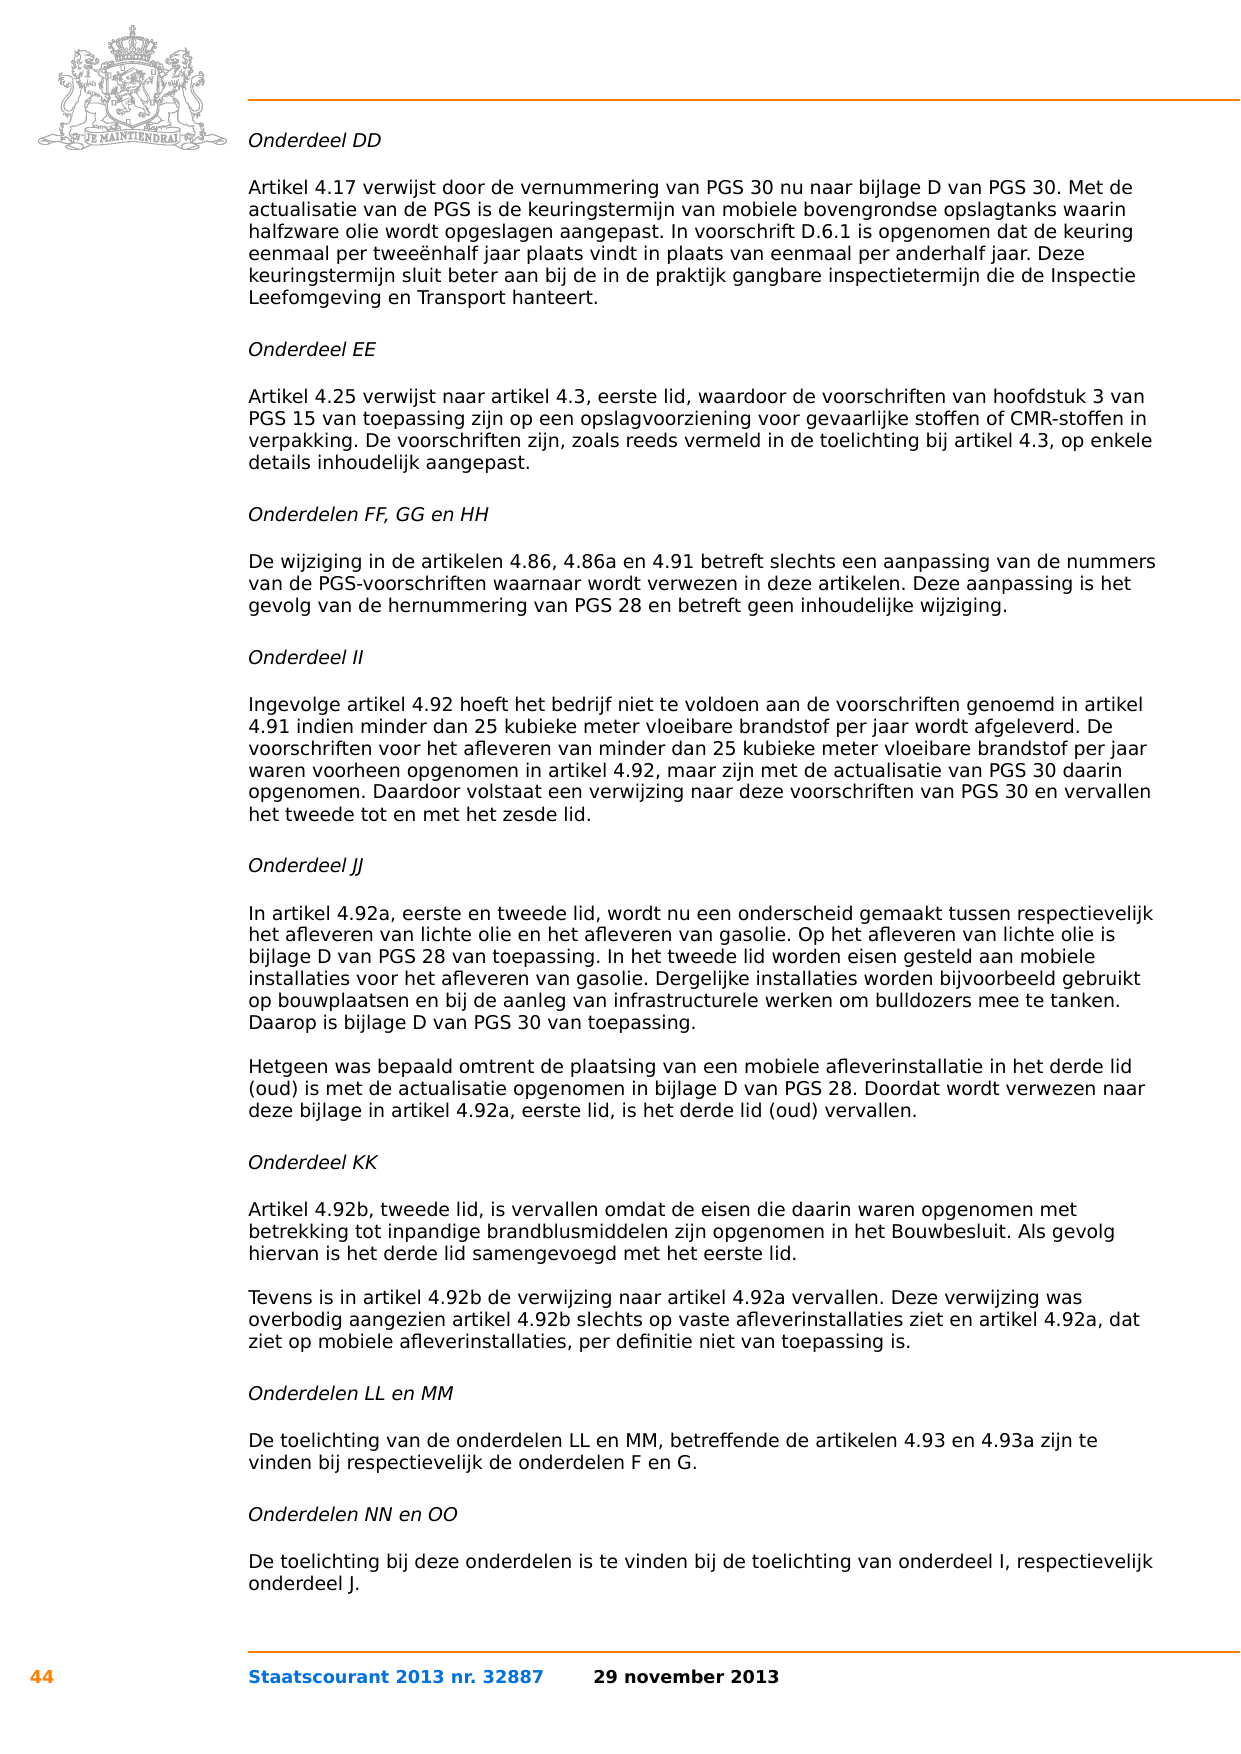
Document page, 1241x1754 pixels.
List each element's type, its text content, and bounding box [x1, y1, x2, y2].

text De wijziging in de artikelen 4.86, 4.86a en 4.91 betreft slechts een aanpassing van de nummers van de PGS-voorschriften waarnaar wordt verwezen in deze artikelen. Deze aanpassing is het gevolg van de hernummering van PGS 28 en betreft geen inhoudelijke wijziging. [248, 551, 1163, 617]
subtitle Onderdeel JJ [248, 855, 1163, 877]
text Artikel 4.25 verwijst naar artikel 4.3, eerste lid, waardoor de voorschriften van hoofdstuk 3 van PGS 15 van toepassing zijn op een opslagvoorziening voor gevaarlijke stoffen of CMR-stoffen in verpakking. De voorschriften zijn, zoals reeds vermeld in de toelichting bij artikel 4.3, op enkele details inhoudelijk aangepast. [248, 386, 1163, 474]
text Artikel 4.92b, tweede lid, is vervallen omdat de eisen die daarin waren opgenomen met betrekking tot inpandige brandblusmiddelen zijn opgenomen in het Bouwbesluit. Als gevolg hiervan is het derde lid samengevoegd met het eerste lid. [248, 1199, 1163, 1265]
subtitle Onderdeel DD [248, 130, 1163, 152]
picture [38, 25, 227, 150]
text Artikel 4.17 verwijst door de vernummering van PGS 30 nu naar bijlage D van PGS 30. Met de actualisatie van de PGS is de keuringstermijn van mobiele bovengrondse opslagtanks waarin halfzware olie wordt opgeslagen aangepast. In voorschrift D.6.1 is opgenomen dat de keuring eenmaal per tweeënhalf jaar plaats vindt in plaats van eenmaal per anderhalf jaar. Deze keuringstermijn sluit beter aan bij de in de praktijk gangbare inspectietermijn die de Inspectie Leefomgeving en Transport hanteert. [248, 177, 1163, 309]
subtitle Onderdelen NN en OO [248, 1504, 1163, 1526]
subtitle Onderdeel EE [248, 339, 1163, 361]
text In artikel 4.92a, eerste en tweede lid, wordt nu een onderscheid gemaakt tussen respectievelijk het afleveren van lichte olie en het afleveren van gasolie. Op het afleveren van lichte olie is bijlage D van PGS 28 van toepassing. In het tweede lid worden eisen gesteld aan mobiele installaties voor het afleveren van gasolie. Dergelijke installaties worden bijvoorbeeld gebruikt op bouwplaatsen en bij de aanleg van infrastructurele werken om bulldozers mee te tanken. Daarop is bijlage D van PGS 30 van toepassing. [248, 902, 1163, 1034]
text De toelichting bij deze onderdelen is te vinden bij de toelichting van onderdeel I, respectievelijk onderdeel J. [248, 1551, 1163, 1595]
subtitle Onderdelen LL en MM [248, 1383, 1163, 1405]
subtitle Onderdelen FF, GG en HH [248, 504, 1163, 526]
text Tevens is in artikel 4.92b de verwijzing naar artikel 4.92a vervallen. Deze verwijzing was overbodig aangezien artikel 4.92b slechts op vaste afleverinstallaties ziet en artikel 4.92a, dat ziet op mobiele afleverinstallaties, per definitie niet van toepassing is. [248, 1287, 1163, 1353]
text Hetgeen was bepaald omtrent de plaatsing van een mobiele afleverinstallatie in het derde lid (oud) is met de actualisatie opgenomen in bijlage D van PGS 28. Doordat wordt verwezen naar deze bijlage in artikel 4.92a, eerste lid, is het derde lid (oud) vervallen. [248, 1056, 1163, 1122]
subtitle Onderdeel KK [248, 1152, 1163, 1174]
text Ingevolge artikel 4.92 hoeft het bedrijf niet te voldoen aan de voorschriften genoemd in artikel 4.91 indien minder dan 25 kubieke meter vloeibare brandstof per jaar wordt afgeleverd. De voorschriften voor het afleveren van minder dan 25 kubieke meter vloeibare brandstof per jaar waren voorheen opgenomen in artikel 4.92, maar zijn met de actualisatie van PGS 30 daarin opgenomen. Daardoor volstaat een verwijzing naar deze voorschriften van PGS 30 en vervallen het tweede tot en met het zesde lid. [248, 693, 1163, 825]
subtitle Onderdeel II [248, 647, 1163, 668]
text De toelichting van de onderdelen LL en MM, betreffende de artikelen 4.93 en 4.93a zijn te vinden bij respectievelijk de onderdelen F en G. [248, 1430, 1163, 1474]
